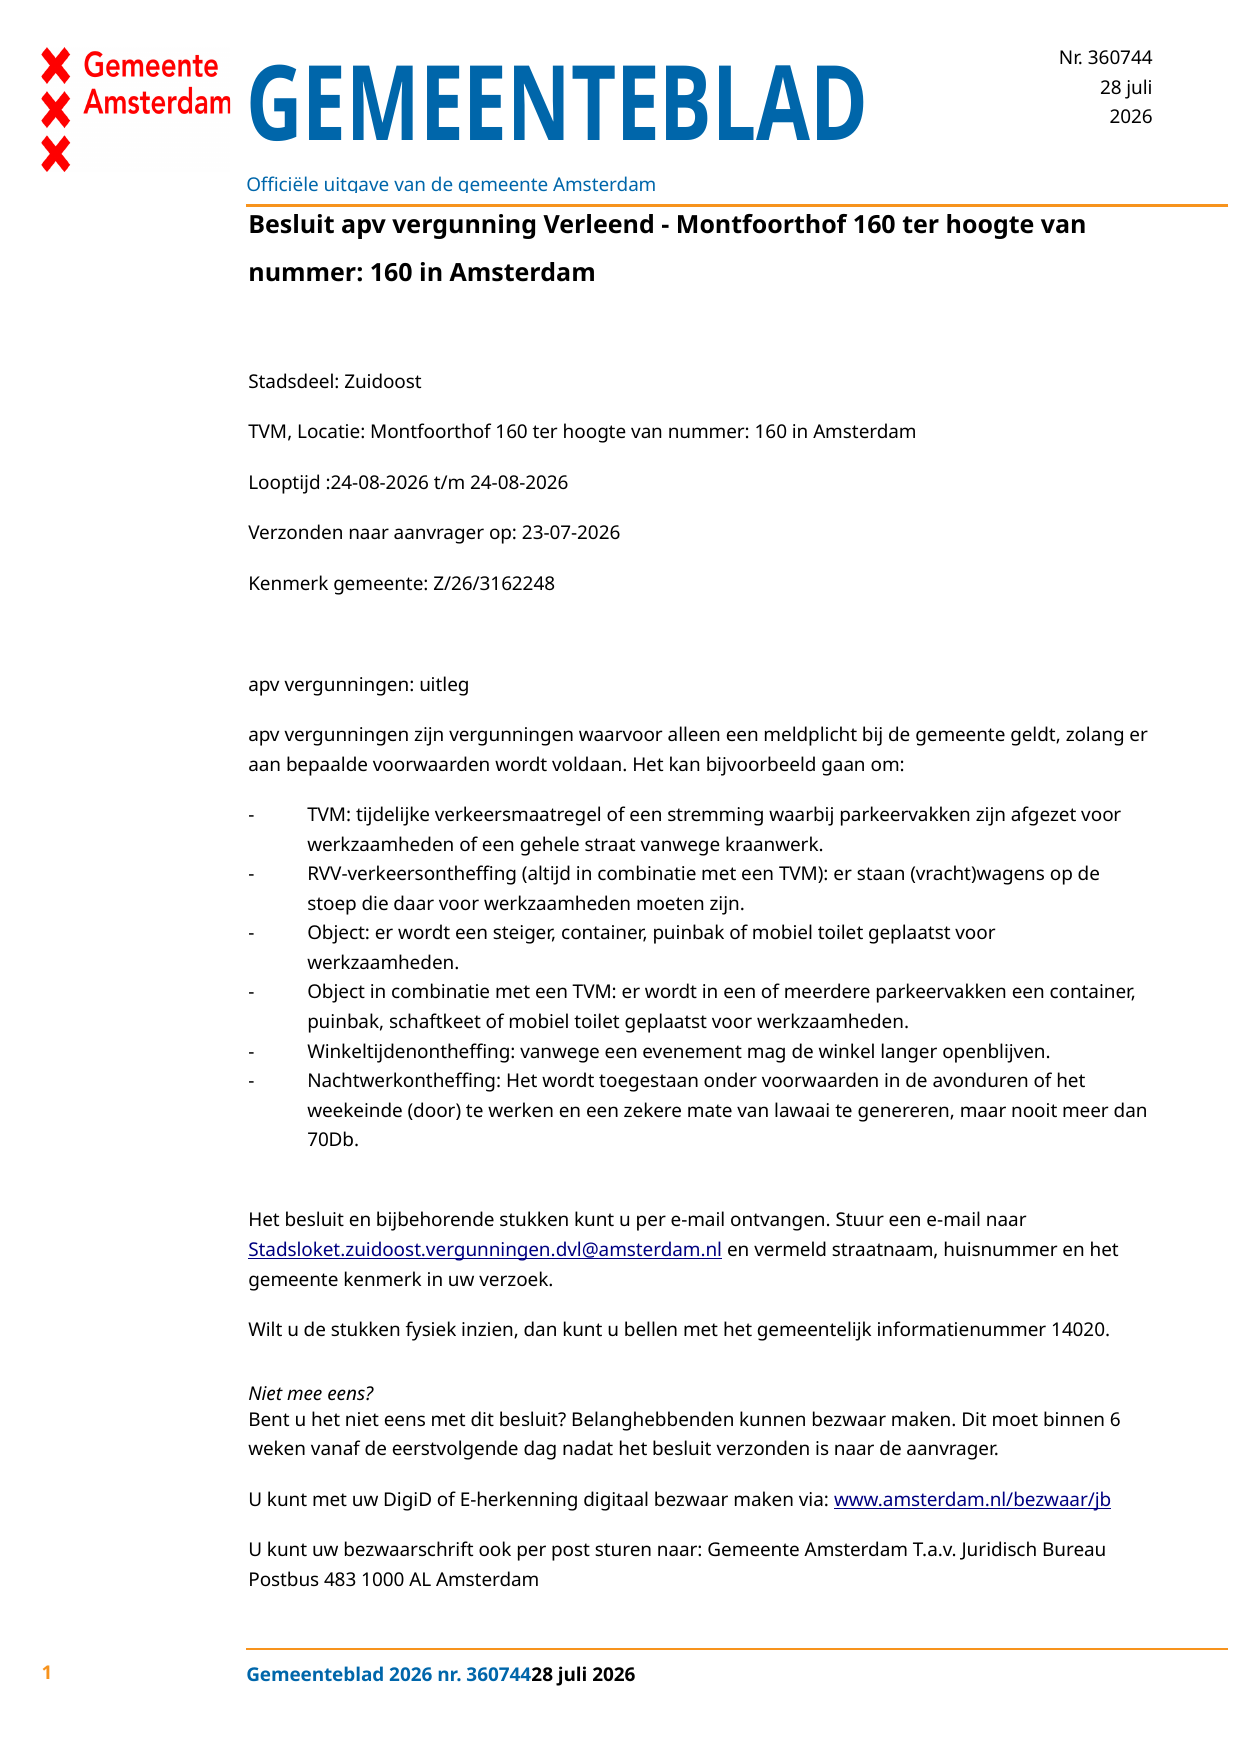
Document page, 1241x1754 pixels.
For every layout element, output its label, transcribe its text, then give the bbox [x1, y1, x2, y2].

text U kunt met uw DigiD of E-herkenning digitaal bezwaar maken via: www.amsterdam.nl/bezwaar/jb [248, 1486, 1152, 1512]
text apv vergunningen: uitleg [248, 671, 1152, 697]
text Niet mee eens? [248, 1380, 1152, 1406]
text Looptijd :24-08-2026 t/m 24-08-2026 [248, 469, 1152, 495]
list TVM: tijdelijke verkeersmaatregel of een stremming waarbij parkeervakken zijn afgezet voor werkzaamheden of een gehele straat vanwege kraanwerk. [248, 801, 1152, 857]
text U kunt uw bezwaarschrift ook per post sturen naar: Gemeente Amsterdam T.a.v. Juridisch Bureau Postbus 483 1000 AL Amsterdam [248, 1536, 1152, 1592]
picture [41, 47, 231, 172]
list Object: er wordt een steiger, container, puinbak of mobiel toilet geplaatst voor werkzaamheden. [248, 919, 1152, 975]
list Object in combinatie met een TVM: er wordt in een of meerdere parkeervakken een container, puinbak, schaftkeet of mobiel toilet geplaatst voor werkzaamheden. [248, 979, 1152, 1034]
text Bent u het niet eens met dit besluit? Belanghebbenden kunnen bezwaar maken. Dit moet binnen 6 weken vanaf de eerstvolgende dag nadat het besluit verzonden is naar de aanvrager. [248, 1406, 1152, 1461]
text Kenmerk gemeente: Z/26/3162248 [248, 570, 1152, 596]
text apv vergunningen zijn vergunningen waarvoor alleen een meldplicht bij de gemeente geldt, zolang er aan bepaalde voorwaarden wordt voldaan. Het kan bijvoorbeeld gaan om: [248, 721, 1152, 777]
text Verzonden naar aanvrager op: 23-07-2026 [248, 519, 1152, 545]
list Winkeltijdenontheffing: vanwege een evenement mag de winkel langer openblijven. [248, 1038, 1152, 1064]
text TVM, Locatie: Montfoorthof 160 ter hoogte van nummer: 160 in Amsterdam [248, 419, 1152, 444]
list RVV-verkeersontheffing (altijd in combinatie met een TVM): er staan (vracht)wagens op de stoep die daar voor werkzaamheden moeten zijn. [248, 860, 1152, 916]
text Besluit apv vergunning Verleend - Montfoorthof 160 ter hoogte van nummer: 160 in Amsterdam [248, 207, 1152, 288]
text Wilt u de stukken fysiek inzien, dan kunt u bellen met het gemeentelijk informatienummer 14020. [248, 1316, 1152, 1342]
list Nachtwerkontheffing: Het wordt toegestaan onder voorwaarden in de avonduren of het weekeinde (door) te werken en een zekere mate van lawaai te genereren, maar nooit meer dan 70Db. [248, 1067, 1152, 1152]
text Het besluit en bijbehorende stukken kunt u per e-mail ontvangen. Stuur een e-mail naar Stadsloket.zuidoost.vergunningen.dvl@amsterdam.nl en vermeld straatnaam, huisnummer en het gemeente kenmerk in uw verzoek. [248, 1207, 1152, 1292]
text Stadsdeel: Zuidoost [248, 368, 1152, 394]
